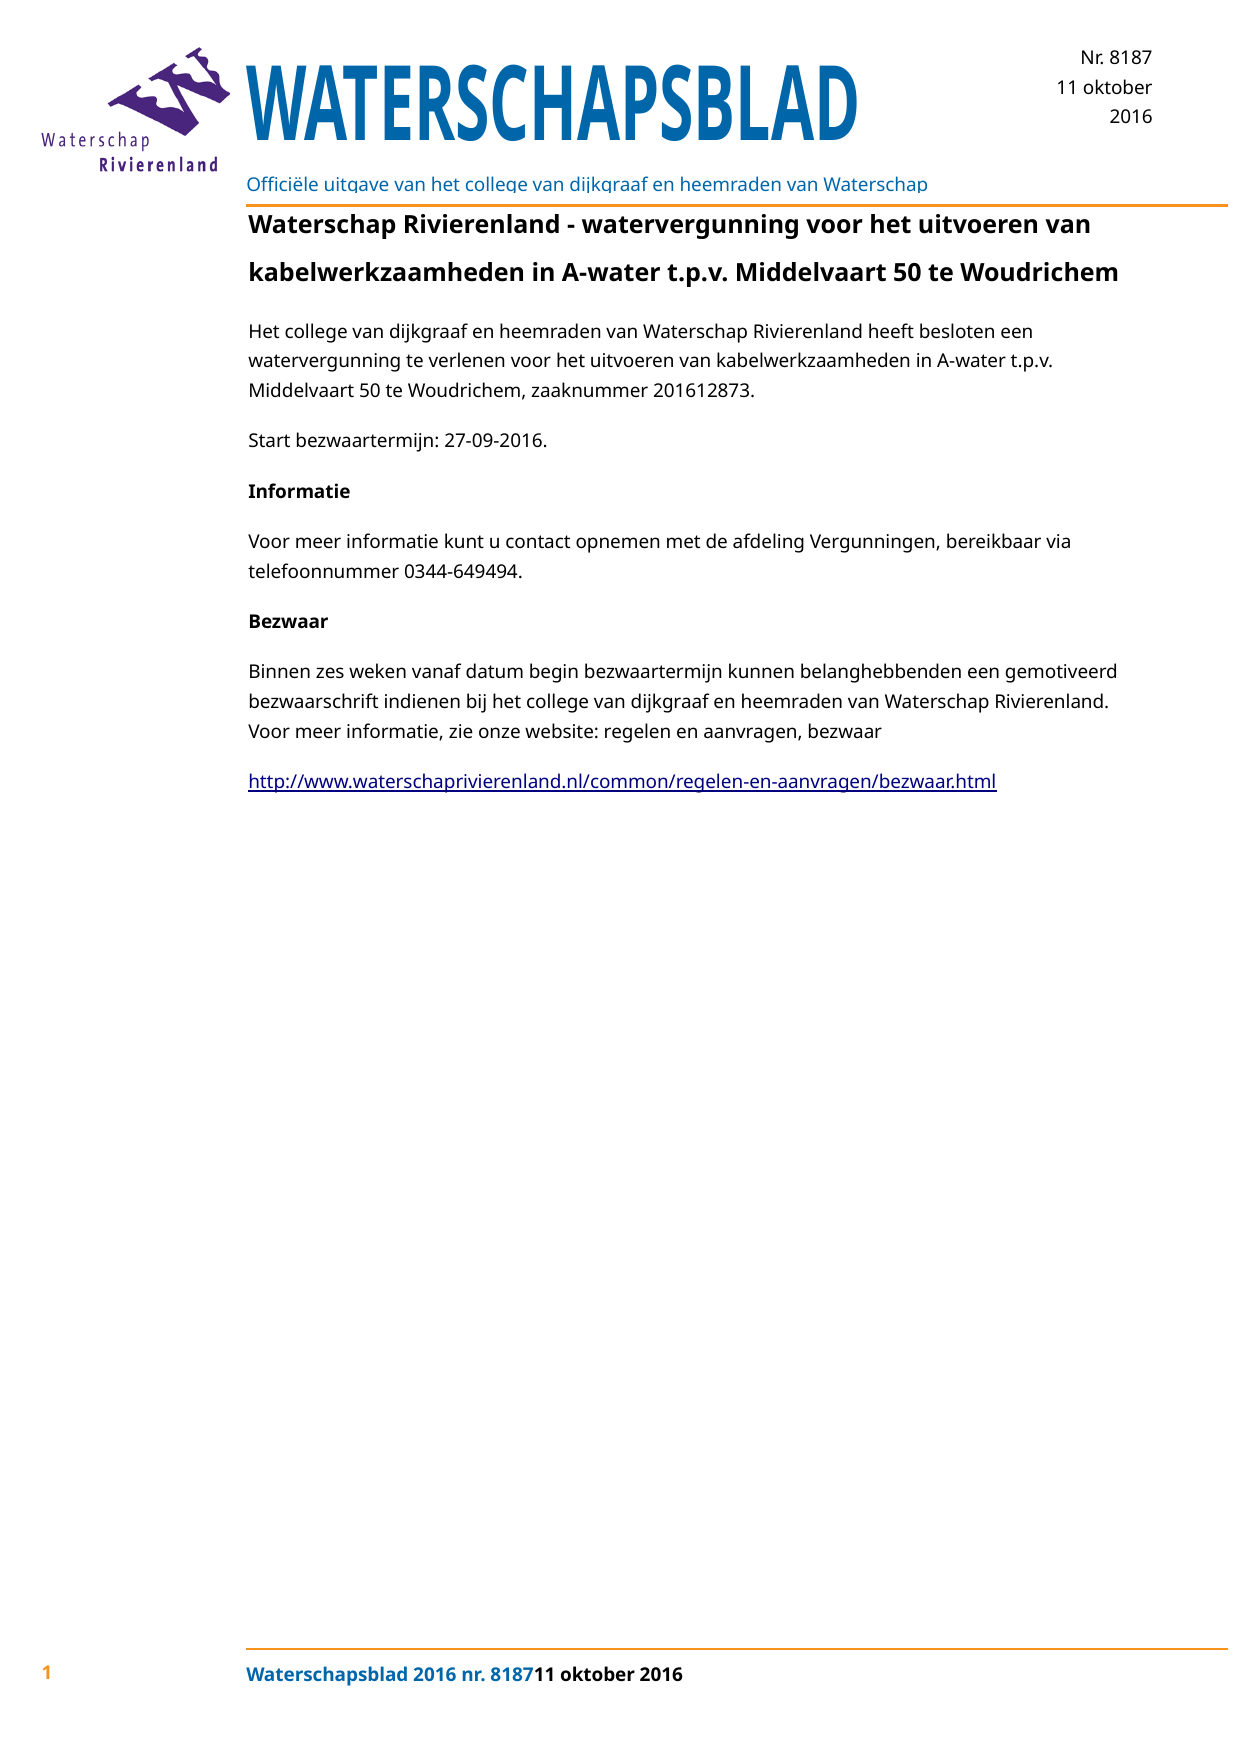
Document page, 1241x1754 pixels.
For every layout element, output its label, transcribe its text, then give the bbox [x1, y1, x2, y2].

text Voor meer informatie kunt u contact opnemen met de afdeling Vergunningen, bereikbaar via telefoonnummer 0344-649494. [248, 528, 1152, 584]
text Start bezwaartermijn: 27-09-2016. [248, 427, 1152, 453]
text Informatie [248, 478, 1152, 504]
text Waterschap Rivierenland - watervergunning voor het uitvoeren van kabelwerkzaamheden in A-water t.p.v. Middelvaart 50 te Woudrichem [248, 207, 1152, 288]
text Het college van dijkgraaf en heemraden van Waterschap Rivierenland heeft besloten een watervergunning te verlenen voor het uitvoeren van kabelwerkzaamheden in A-water t.p.v. Middelvaart 50 te Woudrichem, zaaknummer 201612873. [248, 318, 1152, 403]
text http://www.waterschaprivierenland.nl/common/regelen-en-aanvragen/bezwaar.html [248, 768, 1152, 794]
text Bezwaar [248, 608, 1152, 634]
text Binnen zes weken vanaf datum begin bezwaartermijn kunnen belanghebbenden een gemotiveerd bezwaarschrift indienen bij het college van dijkgraaf en heemraden van Waterschap Rivierenland. Voor meer informatie, zie onze website: regelen en aanvragen, bezwaar [248, 659, 1152, 744]
picture [41, 47, 231, 172]
